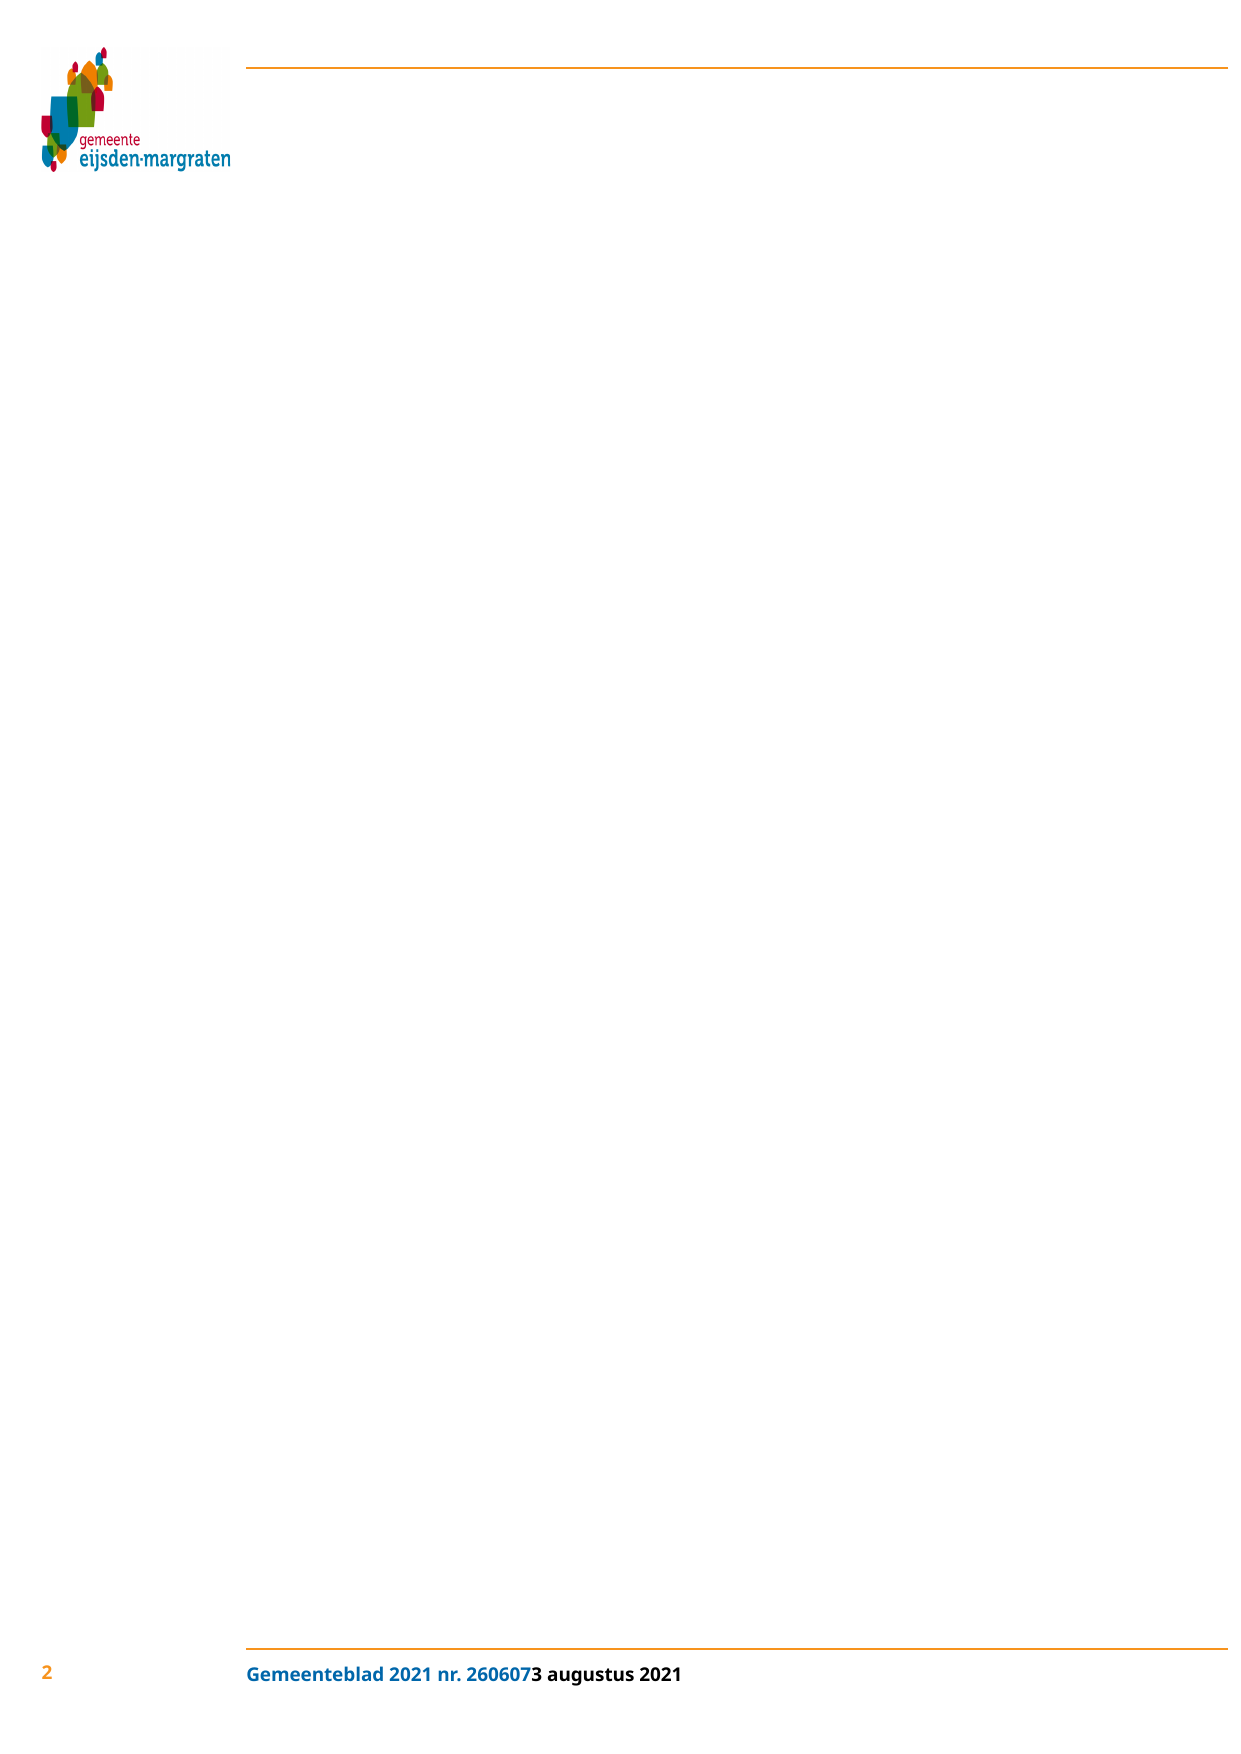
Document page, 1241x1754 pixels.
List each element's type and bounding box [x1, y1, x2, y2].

picture [41, 47, 231, 172]
